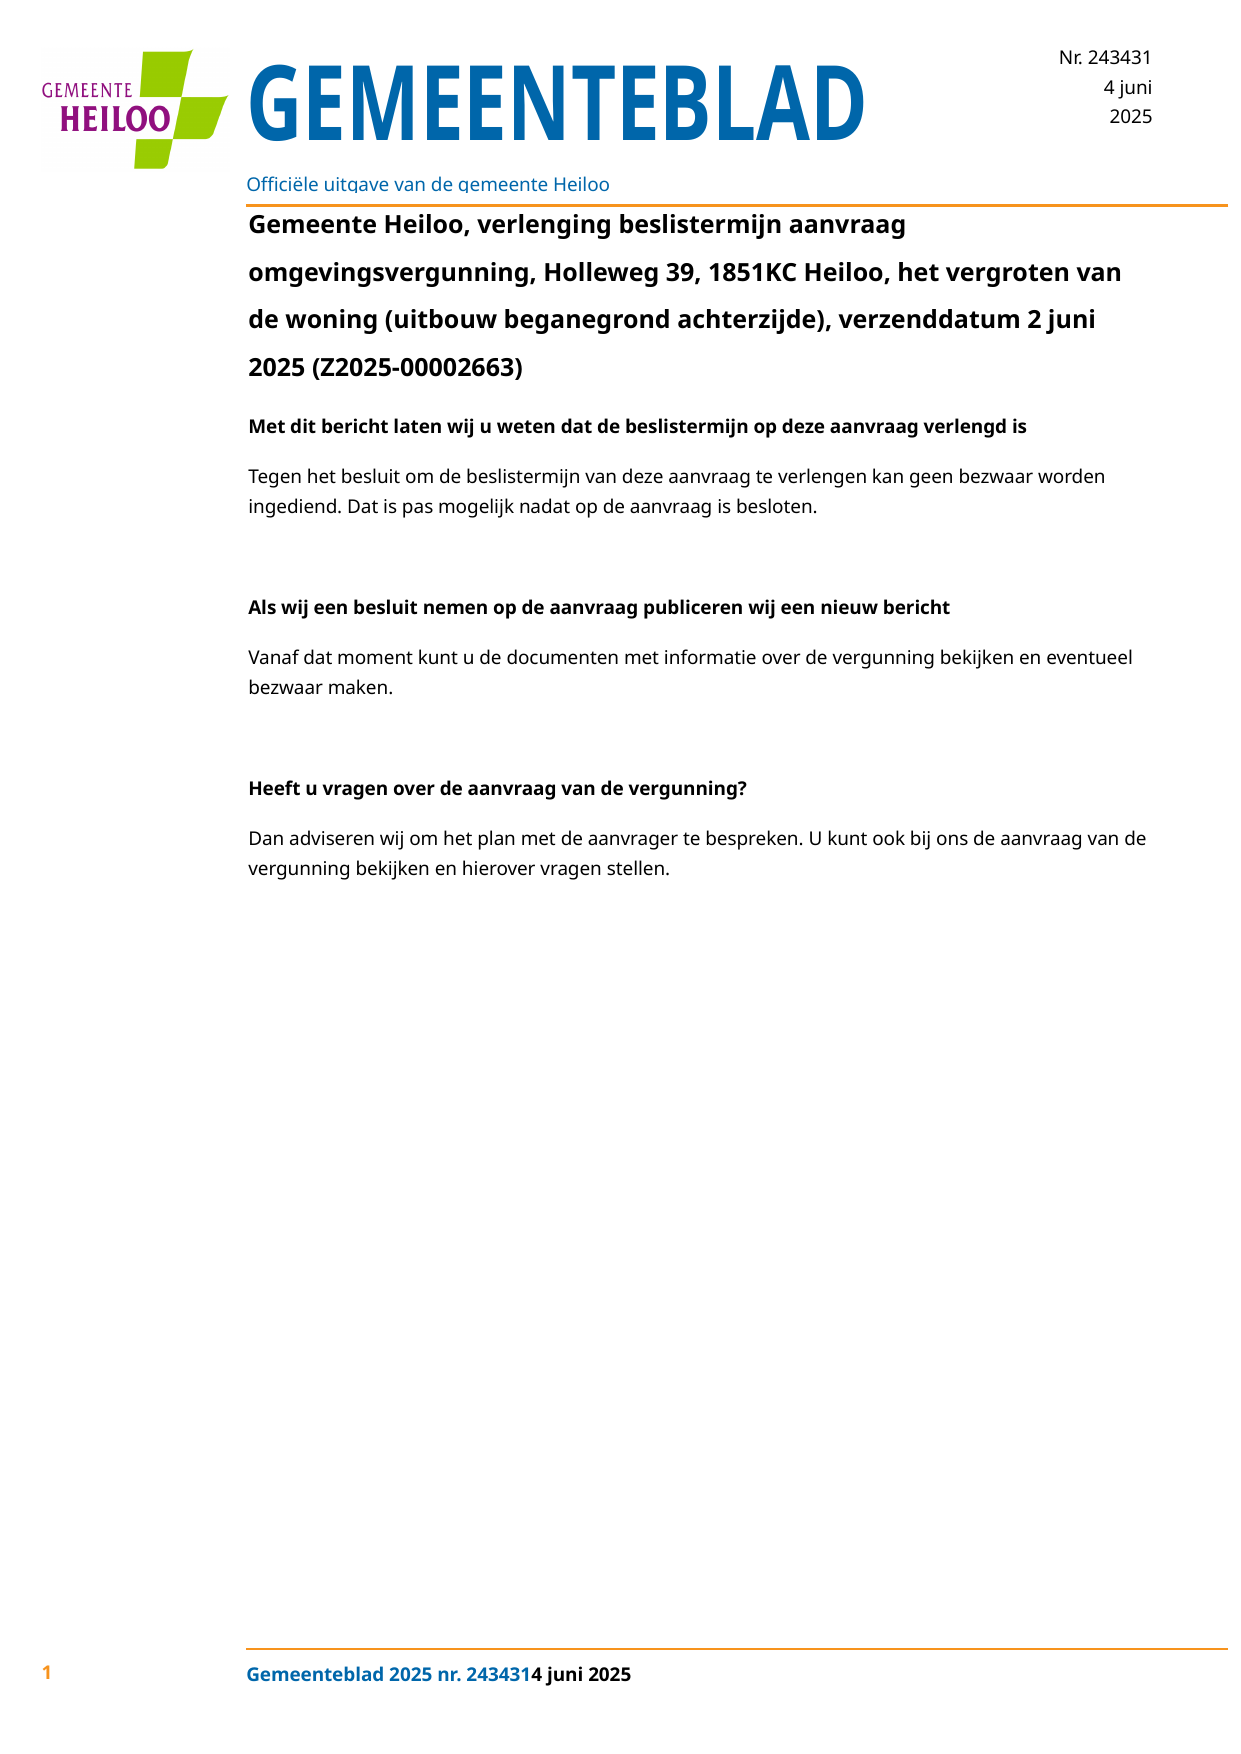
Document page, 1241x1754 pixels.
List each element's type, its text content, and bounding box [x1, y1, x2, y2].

text Tegen het besluit om de beslistermijn van deze aanvraag te verlengen kan geen bezwaar worden ingediend. Dat is pas mogelijk nadat op de aanvraag is besloten. [248, 463, 1152, 519]
text Als wij een besluit nemen op de aanvraag publiceren wij een nieuw bericht [248, 594, 1152, 620]
text Dan adviseren wij om het plan met de aanvrager te bespreken. U kunt ook bij ons de aanvraag van de vergunning bekijken en hierover vragen stellen. [248, 825, 1152, 881]
picture [41, 47, 231, 172]
text Heeft u vragen over de aanvraag van de vergunning? [248, 775, 1152, 801]
text Gemeente Heiloo, verlenging beslistermijn aanvraag omgevingsvergunning, Holleweg 39, 1851KC Heiloo, het vergroten van de woning (uitbouw beganegrond achterzijde), verzenddatum 2 juni 2025 (Z2025-00002663) [248, 207, 1152, 384]
text Met dit bericht laten wij u weten dat de beslistermijn op deze aanvraag verlengd is [248, 413, 1152, 439]
text Vanaf dat moment kunt u de documenten met informatie over de vergunning bekijken en eventueel bezwaar maken. [248, 644, 1152, 700]
